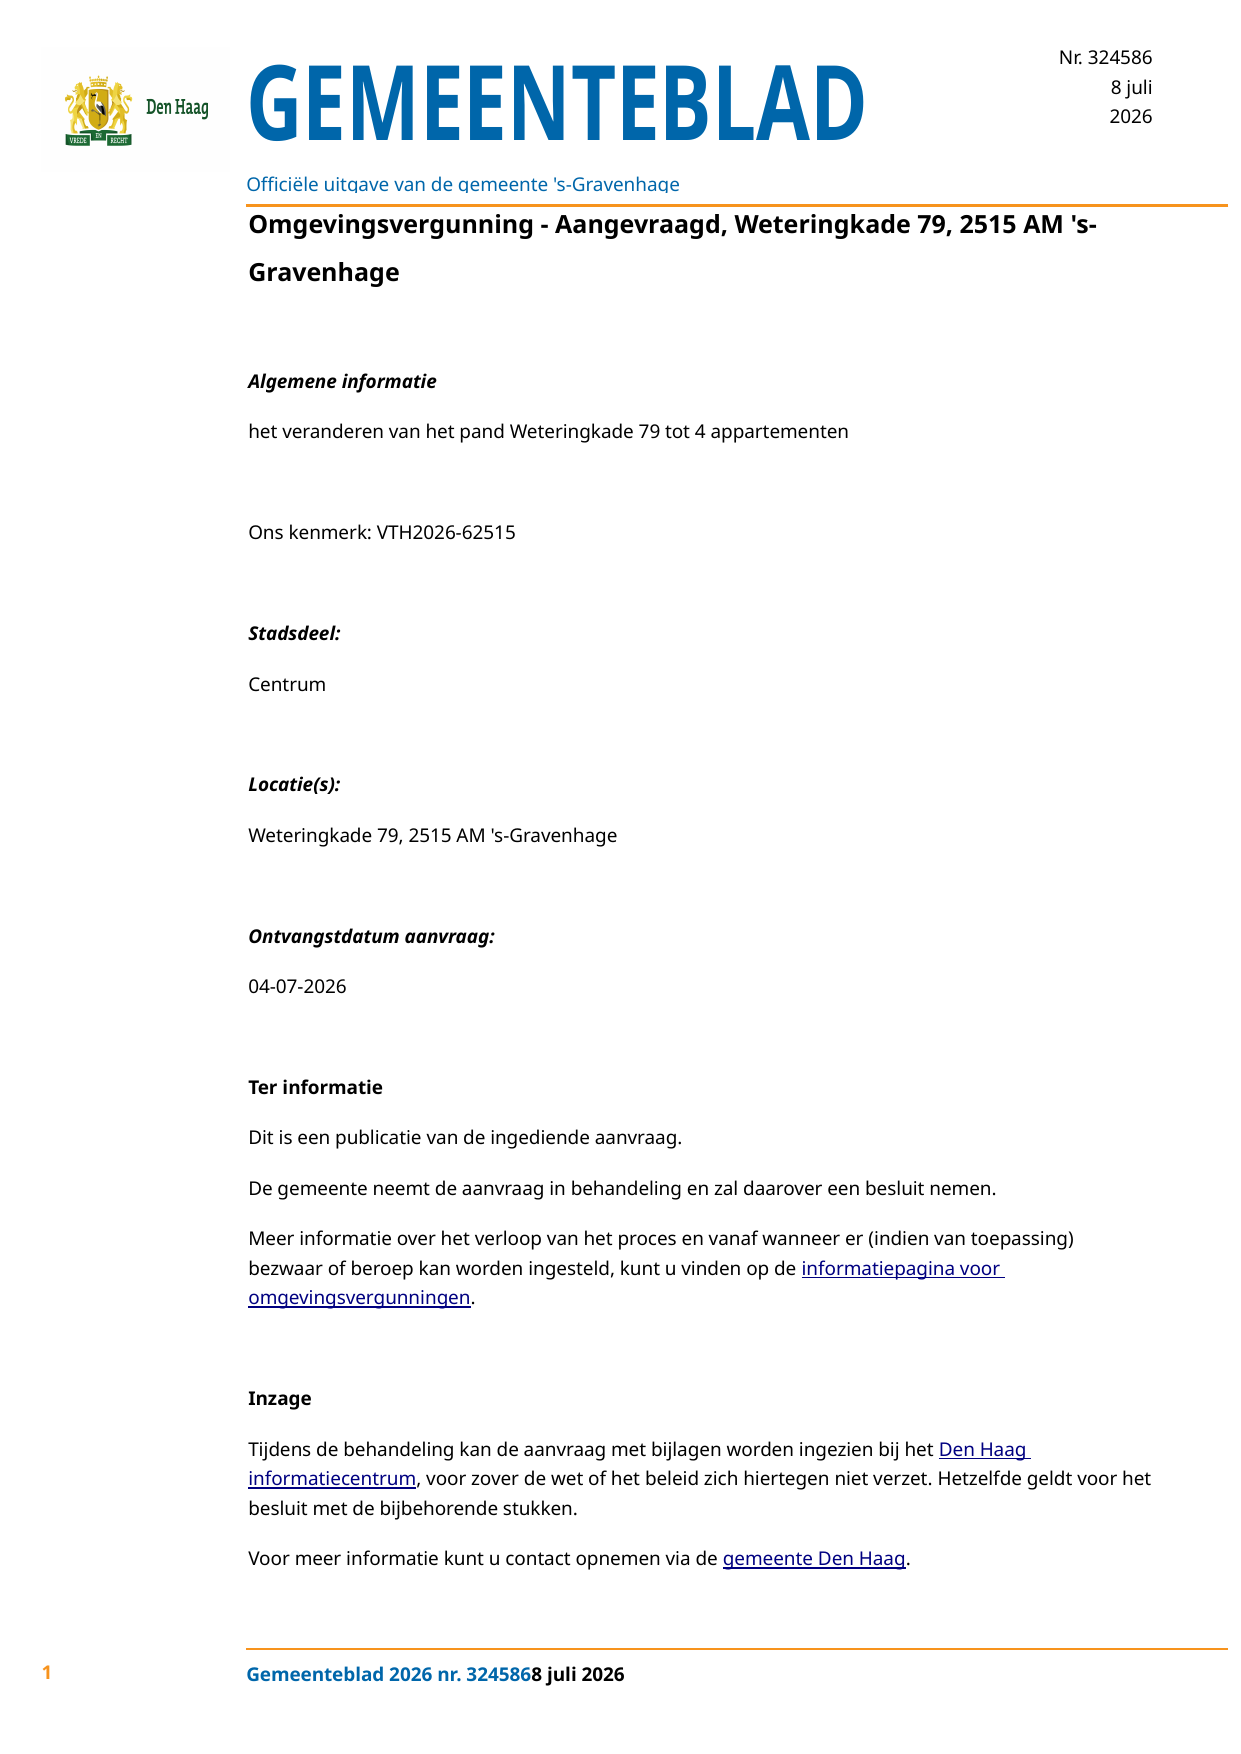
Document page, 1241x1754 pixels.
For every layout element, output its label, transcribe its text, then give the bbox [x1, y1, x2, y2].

text Algemene informatie [248, 368, 1152, 394]
text Dit is een publicatie van de ingediende aanvraag. [248, 1124, 1152, 1150]
text Centrum [248, 671, 1152, 697]
text Ontvangstdatum aanvraag: [248, 923, 1152, 949]
text 04-07-2026 [248, 973, 1152, 999]
text Stadsdeel: [248, 620, 1152, 646]
text Omgevingsvergunning - Aangevraagd, Weteringkade 79, 2515 AM 's-Gravenhage [248, 207, 1152, 288]
text het veranderen van het pand Weteringkade 79 tot 4 appartementen [248, 419, 1152, 444]
text Ter informatie [248, 1074, 1152, 1100]
text Voor meer informatie kunt u contact opnemen via de gemeente Den Haag. [248, 1545, 1152, 1571]
text Locatie(s): [248, 772, 1152, 797]
text Inzage [248, 1385, 1152, 1411]
text Meer informatie over het verloop van het proces en vanaf wanneer er (indien van toepassing) bezwaar of beroep kan worden ingesteld, kunt u vinden op de informatiepagina voor omgevingsvergunningen. [248, 1225, 1152, 1310]
text Weteringkade 79, 2515 AM 's-Gravenhage [248, 822, 1152, 848]
picture [41, 47, 231, 172]
text De gemeente neemt de aanvraag in behandeling en zal daarover een besluit nemen. [248, 1175, 1152, 1201]
text Ons kenmerk: VTH2026-62515 [248, 519, 1152, 545]
text Tijdens de behandeling kan de aanvraag met bijlagen worden ingezien bij het Den Haag informatiecentrum, voor zover de wet of het beleid zich hiertegen niet verzet. Hetzelfde geldt voor het besluit met de bijbehorende stukken. [248, 1436, 1152, 1521]
